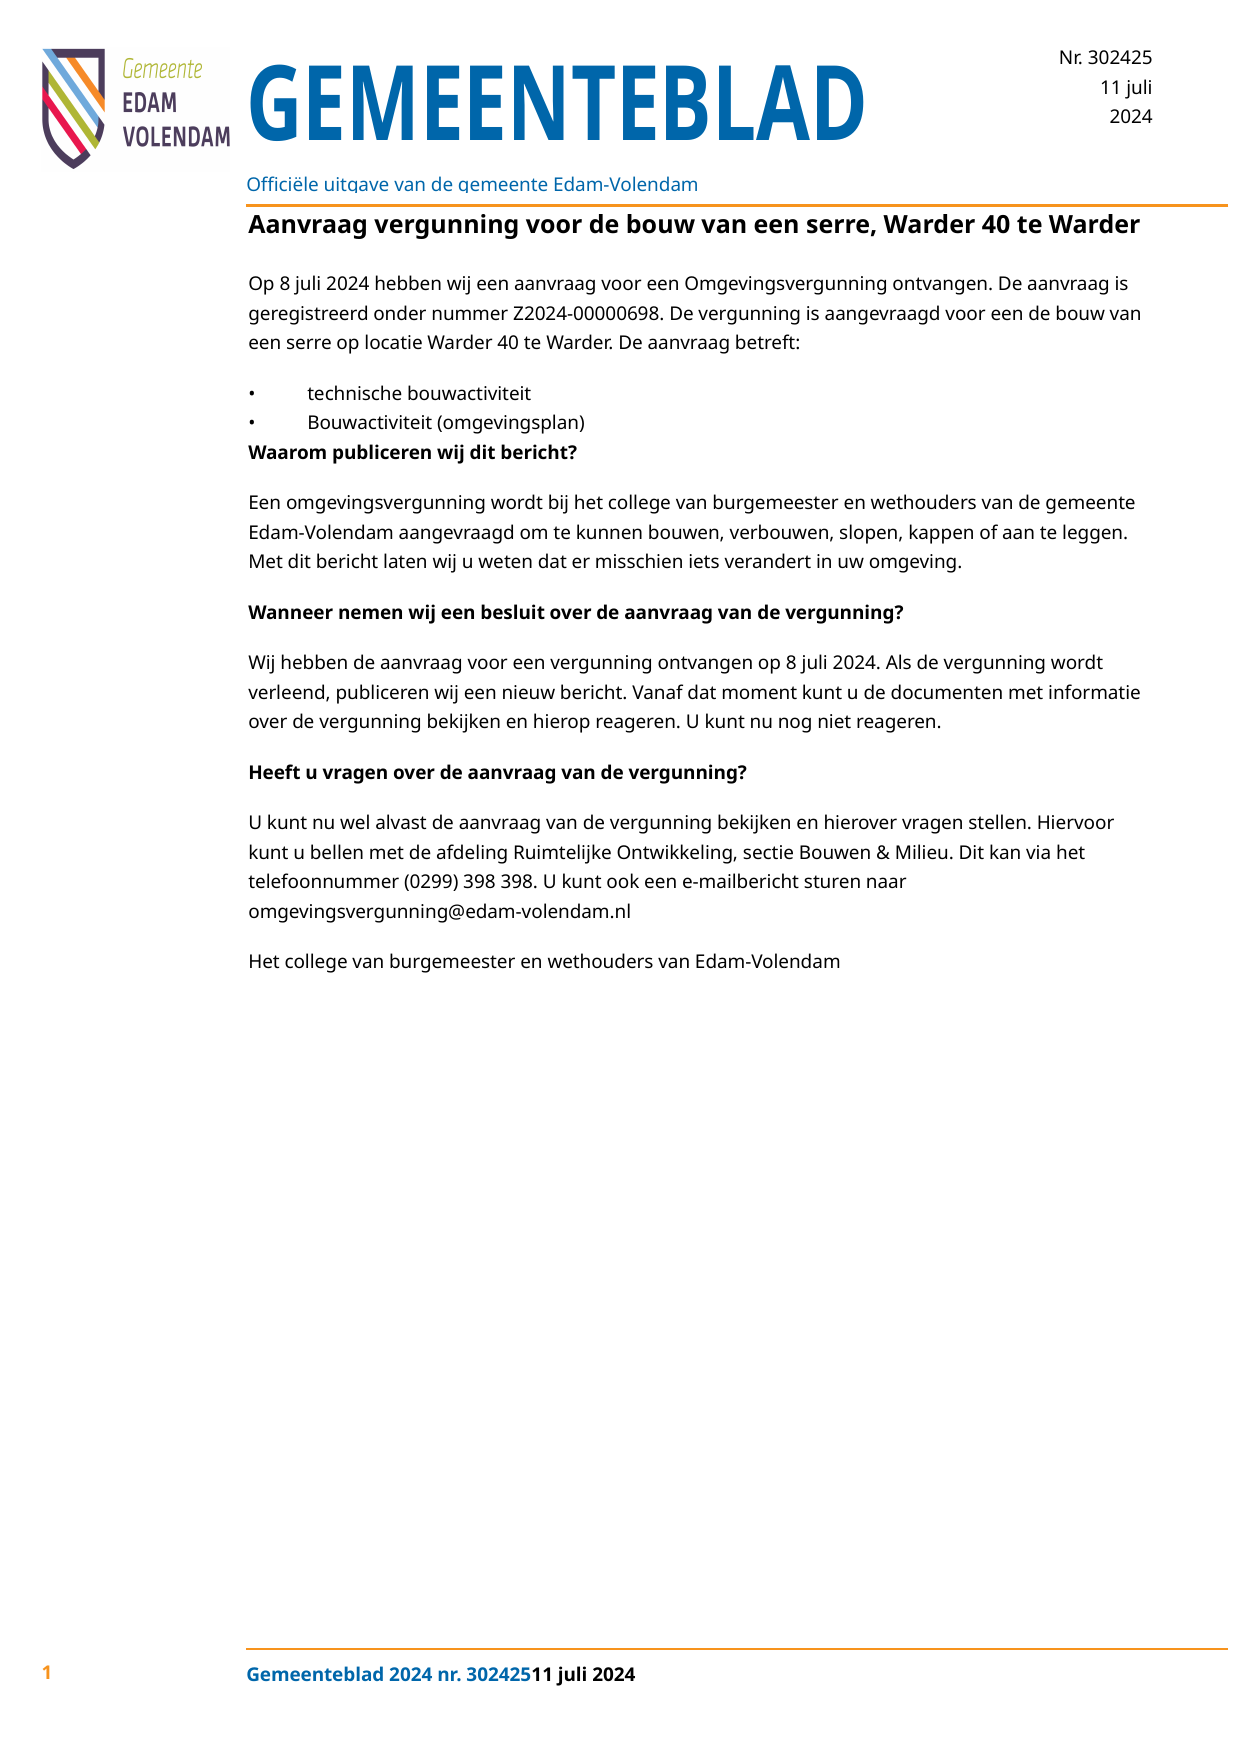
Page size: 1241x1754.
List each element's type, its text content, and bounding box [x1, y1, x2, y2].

text Heeft u vragen over de aanvraag van de vergunning? [248, 759, 1152, 785]
text Een omgevingsvergunning wordt bij het college van burgemeester en wethouders van de gemeente Edam-Volendam aangevraagd om te kunnen bouwen, verbouwen, slopen, kappen of aan te leggen. Met dit bericht laten wij u weten dat er misschien iets verandert in uw omgeving. [248, 489, 1152, 574]
list Bouwactiviteit (omgevingsplan) [248, 409, 1152, 435]
text U kunt nu wel alvast de aanvraag van de vergunning bekijken en hierover vragen stellen. Hiervoor kunt u bellen met de afdeling Ruimtelijke Ontwikkeling, sectie Bouwen & Milieu. Dit kan via het telefoonnummer (0299) 398 398. U kunt ook een e-mailbericht sturen naar omgevingsvergunning@edam-volendam.nl [248, 809, 1152, 924]
text Wanneer nemen wij een besluit over de aanvraag van de vergunning? [248, 599, 1152, 625]
list technische bouwactiviteit [248, 380, 1152, 406]
text Waarom publiceren wij dit bericht? [248, 439, 1152, 465]
picture [41, 47, 231, 172]
text Het college van burgemeester en wethouders van Edam-Volendam [248, 949, 1152, 974]
text Op 8 juli 2024 hebben wij een aanvraag voor een Omgevingsvergunning ontvangen. De aanvraag is geregistreerd onder nummer Z2024-00000698. De vergunning is aangevraagd voor een de bouw van een serre op locatie Warder 40 te Warder. De aanvraag betreft: [248, 270, 1152, 355]
text Wij hebben de aanvraag voor een vergunning ontvangen op 8 juli 2024. Als de vergunning wordt verleend, publiceren wij een nieuw bericht. Vanaf dat moment kunt u de documenten met informatie over de vergunning bekijken en hierop reageren. U kunt nu nog niet reageren. [248, 649, 1152, 734]
text Aanvraag vergunning voor de bouw van een serre, Warder 40 te Warder [248, 207, 1152, 241]
